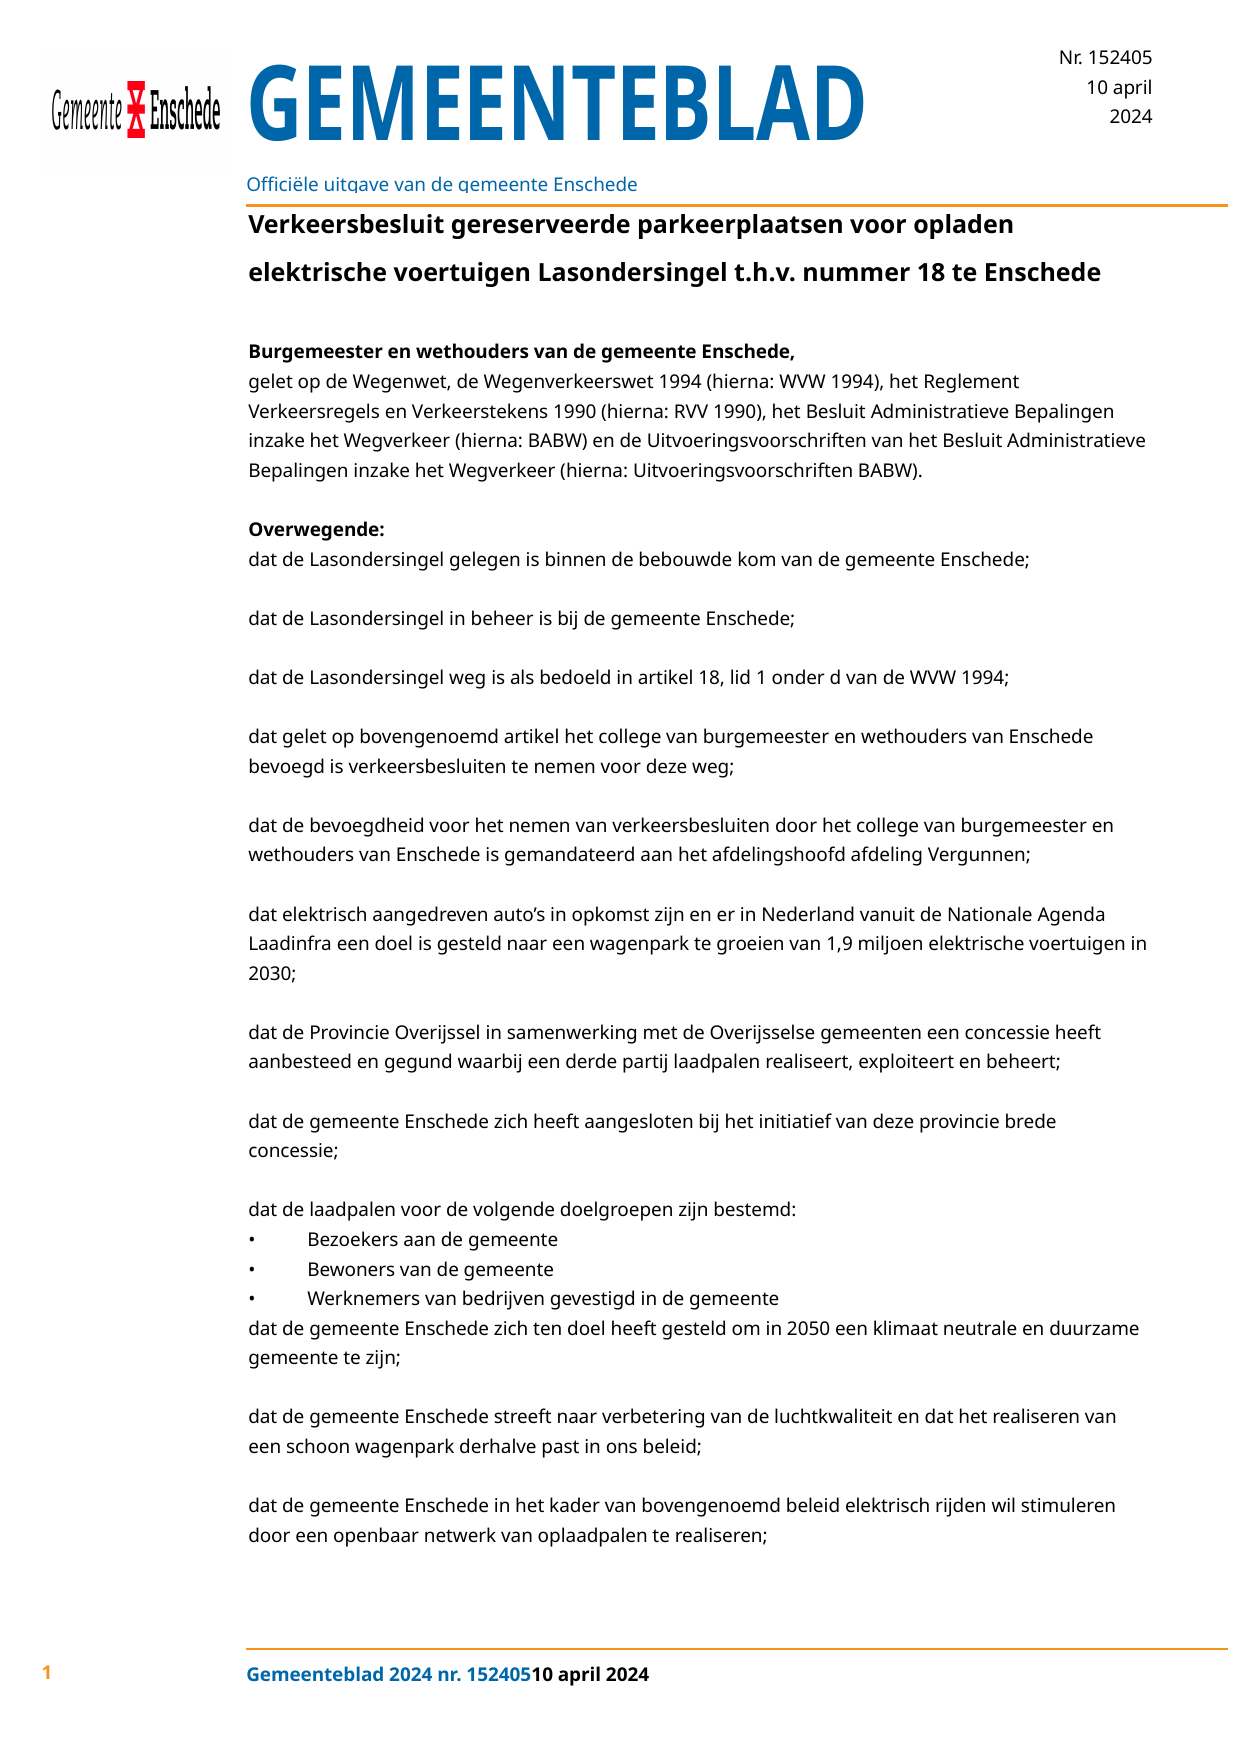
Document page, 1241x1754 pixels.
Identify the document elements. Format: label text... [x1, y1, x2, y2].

text gelet op de Wegenwet, de Wegenverkeerswet 1994 (hierna: WVW 1994), het Reglement Verkeersregels en Verkeerstekens 1990 (hierna: RVV 1990), het Besluit Administratieve Bepalingen inzake het Wegverkeer (hierna: BABW) en de Uitvoeringsvoorschriften van het Besluit Administratieve Bepalingen inzake het Wegverkeer (hierna: Uitvoeringsvoorschriften BABW). [248, 368, 1152, 483]
text dat de Lasondersingel gelegen is binnen de bebouwde kom van de gemeente Enschede; [248, 546, 1152, 571]
text dat de Lasondersingel weg is als bedoeld in artikel 18, lid 1 onder d van de WVW 1994; [248, 664, 1152, 690]
list Bezoekers aan de gemeente [248, 1226, 1152, 1252]
text Overwegende: [248, 516, 1152, 542]
text dat de gemeente Enschede zich ten doel heeft gesteld om in 2050 een klimaat neutrale en duurzame gemeente te zijn; [248, 1315, 1152, 1370]
list Bewoners van de gemeente [248, 1256, 1152, 1281]
text dat de gemeente Enschede streeft naar verbetering van de luchtkwaliteit en dat het realiseren van een schoon wagenpark derhalve past in ons beleid; [248, 1404, 1152, 1459]
text dat de Provincie Overijssel in samenwerking met de Overijsselse gemeenten een concessie heeft aanbesteed en gegund waarbij een derde partij laadpalen realiseert, exploiteert en beheert; [248, 1019, 1152, 1074]
text dat gelet op bovengenoemd artikel het college van burgemeester en wethouders van Enschede bevoegd is verkeersbesluiten te nemen voor deze weg; [248, 723, 1152, 778]
text dat elektrisch aangedreven auto’s in opkomst zijn en er in Nederland vanuit de Nationale Agenda Laadinfra een doel is gesteld naar een wagenpark te groeien van 1,9 miljoen elektrische voertuigen in 2030; [248, 901, 1152, 986]
text dat de Lasondersingel in beheer is bij de gemeente Enschede; [248, 605, 1152, 631]
text dat de laadpalen voor de volgende doelgroepen zijn bestemd: [248, 1197, 1152, 1222]
text Verkeersbesluit gereserveerde parkeerplaatsen voor opladen elektrische voertuigen Lasondersingel t.h.v. nummer 18 te Enschede [248, 207, 1152, 288]
text Burgemeester en wethouders van de gemeente Enschede, [248, 339, 1152, 364]
list Werknemers van bedrijven gevestigd in de gemeente [248, 1285, 1152, 1311]
text dat de gemeente Enschede in het kader van bovengenoemd beleid elektrisch rijden wil stimuleren door een openbaar netwerk van oplaadpalen te realiseren; [248, 1492, 1152, 1548]
picture [41, 47, 231, 172]
text dat de gemeente Enschede zich heeft aangesloten bij het initiatief van deze provincie brede concessie; [248, 1108, 1152, 1163]
text dat de bevoegdheid voor het nemen van verkeersbesluiten door het college van burgemeester en wethouders van Enschede is gemandateerd aan het afdelingshoofd afdeling Vergunnen; [248, 812, 1152, 867]
